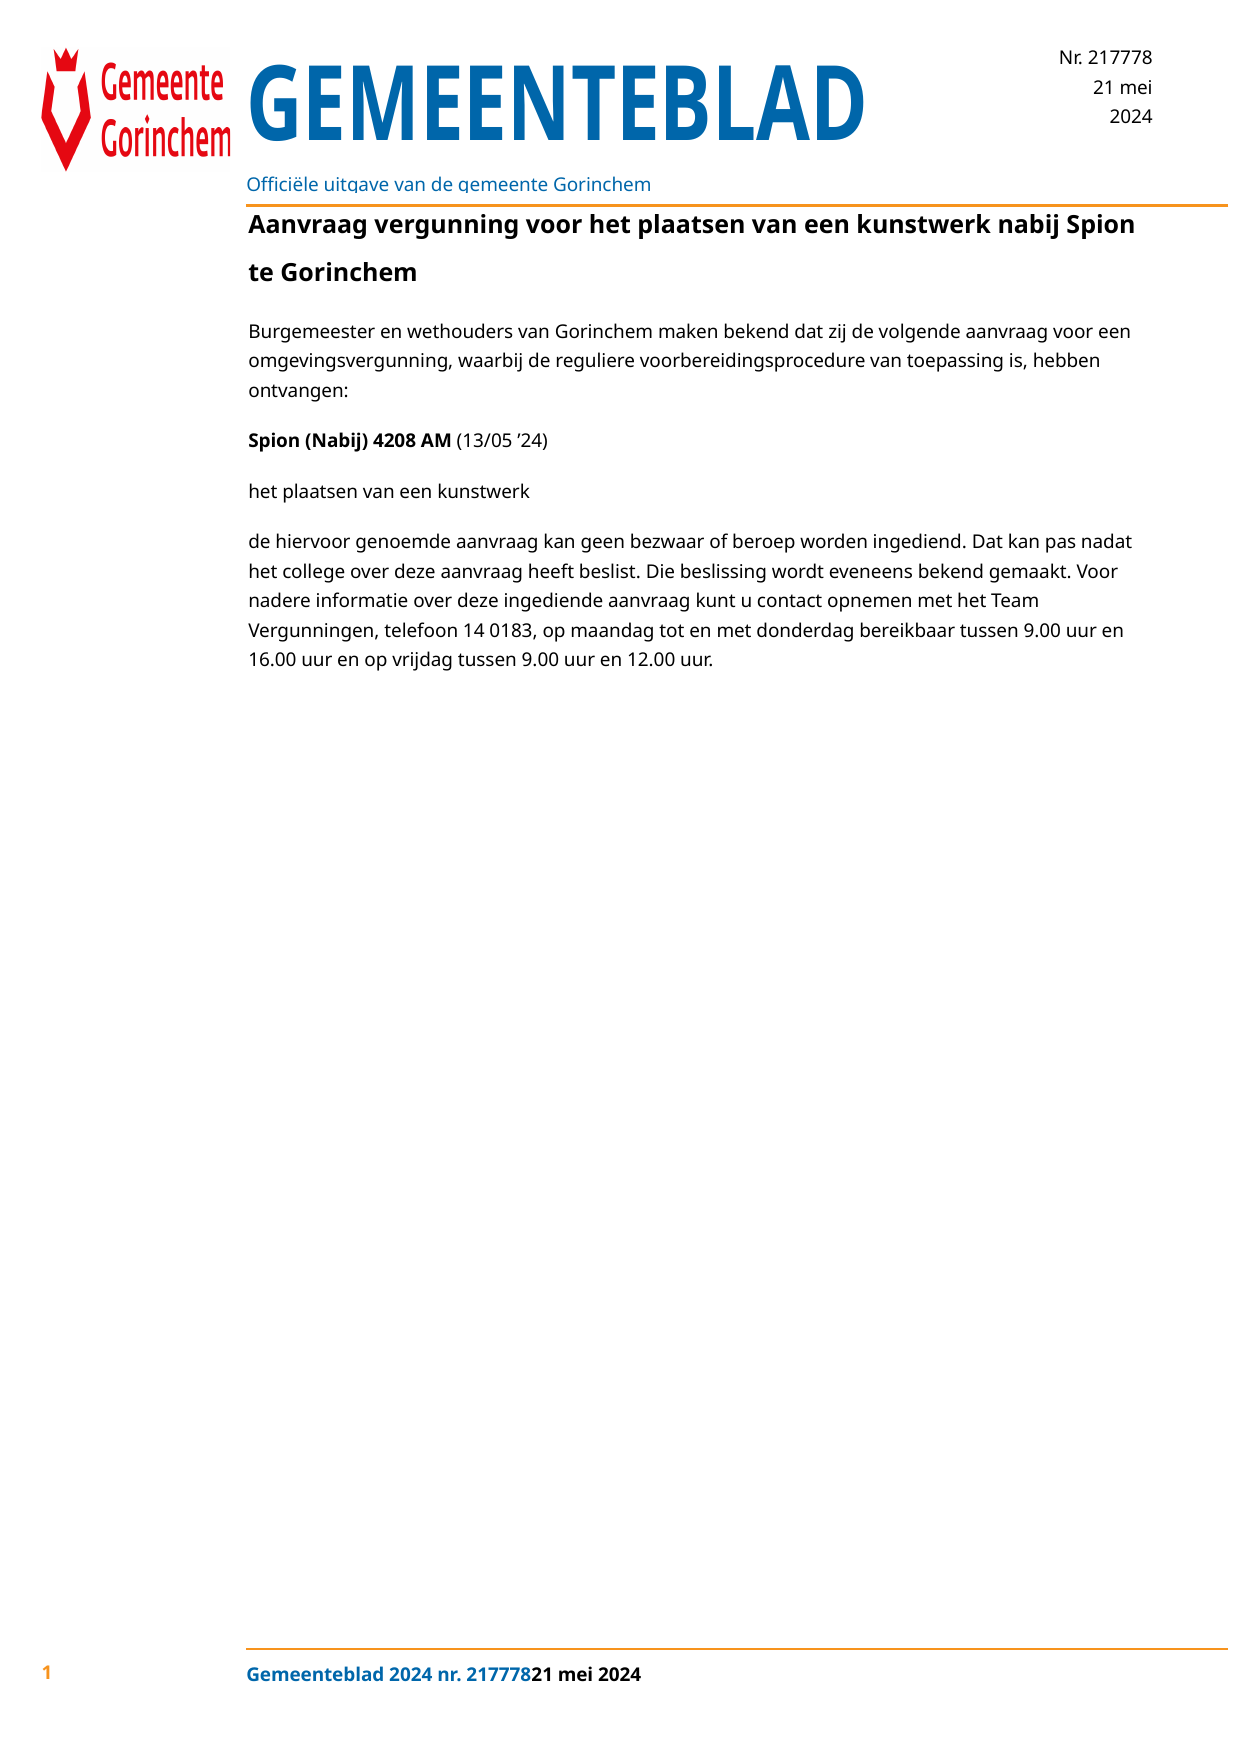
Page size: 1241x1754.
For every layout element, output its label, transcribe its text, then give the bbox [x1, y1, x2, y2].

text Spion (Nabij) 4208 AM (13/05 ’24) [248, 427, 1152, 453]
picture [41, 47, 231, 172]
text het plaatsen van een kunstwerk [248, 478, 1152, 504]
text Burgemeester en wethouders van Gorinchem maken bekend dat zij de volgende aanvraag voor een omgevingsvergunning, waarbij de reguliere voorbereidingsprocedure van toepassing is, hebben ontvangen: [248, 318, 1152, 403]
text de hiervoor genoemde aanvraag kan geen bezwaar of beroep worden ingediend. Dat kan pas nadat het college over deze aanvraag heeft beslist. Die beslissing wordt eveneens bekend gemaakt. Voor nadere informatie over deze ingediende aanvraag kunt u contact opnemen met het Team Vergunningen, telefoon 14 0183, op maandag tot en met donderdag bereikbaar tussen 9.00 uur en 16.00 uur en op vrijdag tussen 9.00 uur en 12.00 uur. [248, 528, 1152, 672]
text Aanvraag vergunning voor het plaatsen van een kunstwerk nabij Spion te Gorinchem [248, 207, 1152, 288]
